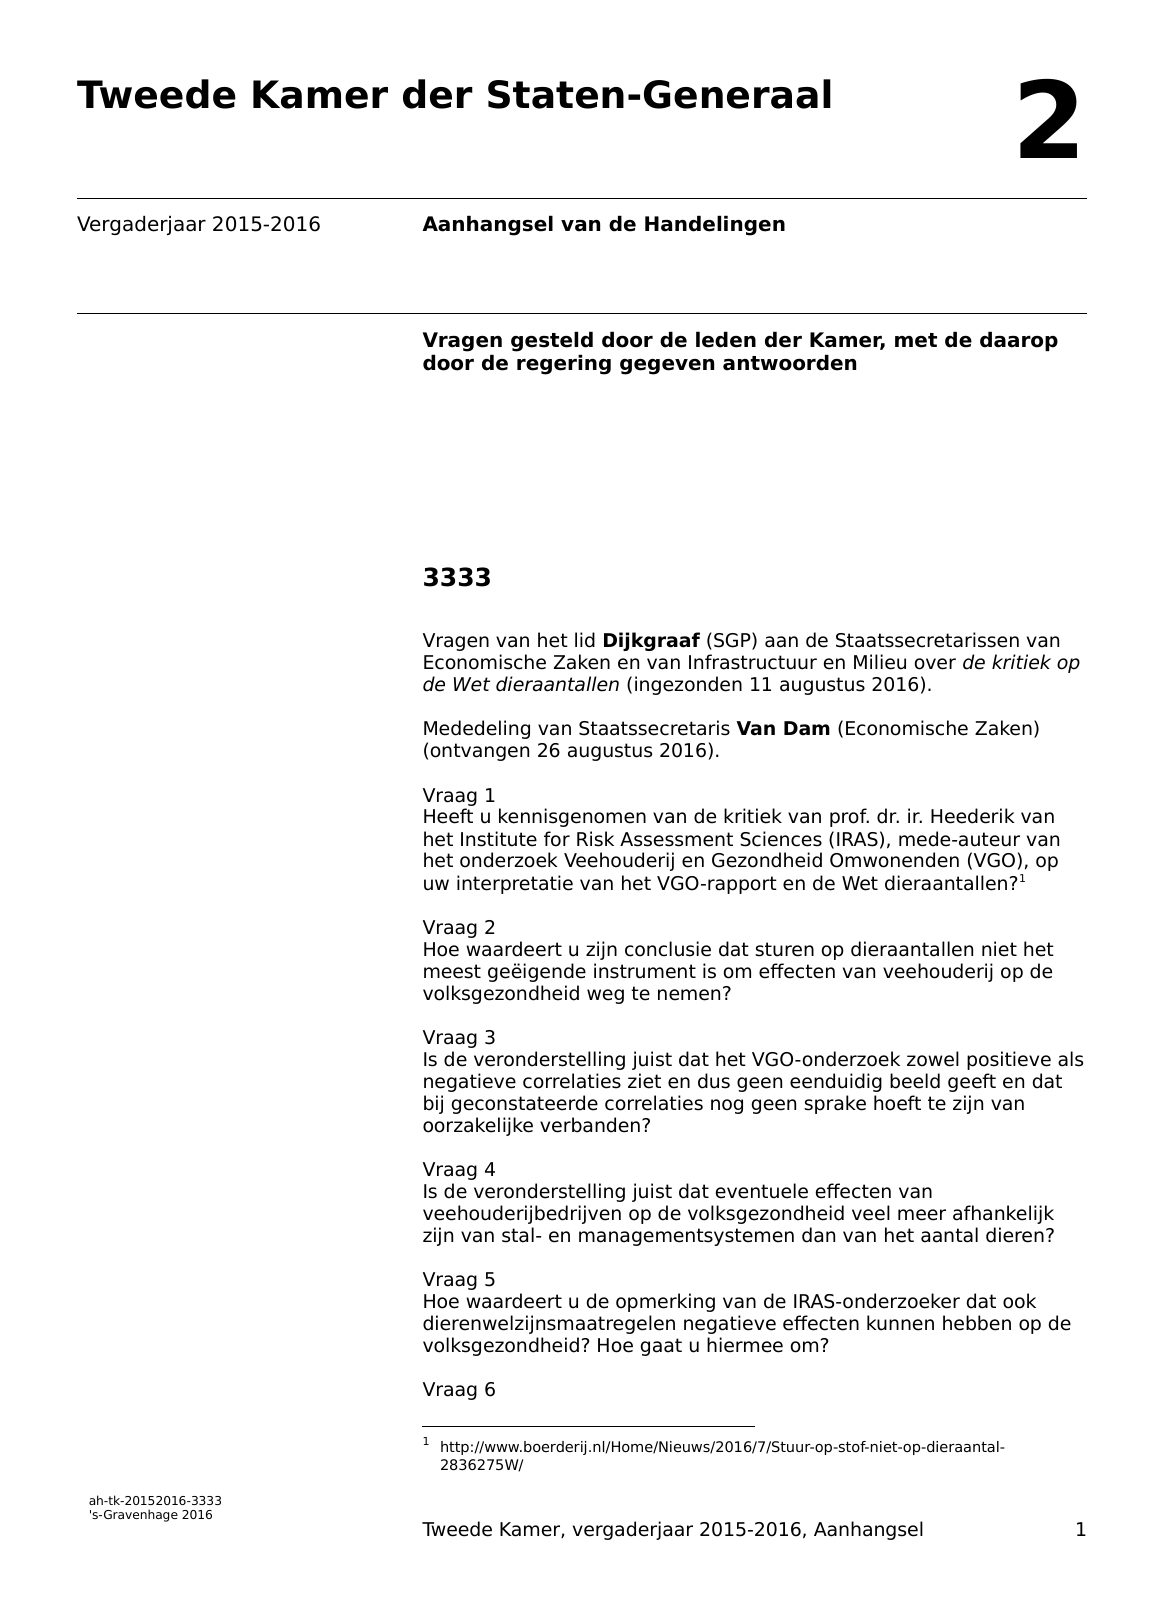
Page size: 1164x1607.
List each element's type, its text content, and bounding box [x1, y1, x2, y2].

table_cell Vragen gesteld door de leden der Kamer, met de daarop door de regering gegeven antwoorden [422, 314, 1087, 375]
table_cell Aanhangsel van de Handelingen [422, 199, 1087, 313]
text Vraag 1 [422, 784, 1087, 806]
table_header Tweede Kamer der Staten-Generaal [77, 59, 886, 198]
text Is de veronderstelling juist dat eventuele effecten van veehouderijbedrijven op de volksgezondheid veel meer afhankelijk zijn van stal- en managementsystemen dan van het aantal dieren? [422, 1181, 1087, 1247]
text Vraag 3 [422, 1027, 1087, 1049]
text 's-Gravenhage 2016 [88, 1508, 323, 1522]
text http://www.boerderij.nl/Home/Nieuws/2016/7/Stuur-op-stof-niet-op-dieraantal-2836275W/ [422, 1435, 1087, 1474]
text Hoe waardeert u zijn conclusie dat sturen op dieraantallen niet het meest geëigende instrument is om effecten van veehouderij op de volksgezondheid weg te nemen? [422, 938, 1087, 1004]
text Hoe waardeert u de opmerking van de IRAS-onderzoeker dat ook dierenwelzijnsmaatregelen negatieve effecten kunnen hebben op de volksgezondheid? Hoe gaat u hiermee om? [422, 1291, 1087, 1357]
table_header 2 [886, 59, 1087, 198]
text Vragen van het lid Dijkgraaf (SGP) aan de Staatssecretarissen van Economische Zaken en van Infrastructuur en Milieu over de kritiek op de Wet dieraantallen (ingezonden 11 augustus 2016). [422, 630, 1087, 696]
text Vraag 5 [422, 1269, 1087, 1291]
text Vraag 4 [422, 1159, 1087, 1181]
text Vraag 2 [422, 917, 1087, 938]
text Is de veronderstelling juist dat het VGO-onderzoek zowel positieve als negatieve correlaties ziet en dus geen eenduidig beeld geeft en dat bij geconstateerde correlaties nog geen sprake hoeft te zijn van oorzakelijke verbanden? [422, 1049, 1087, 1137]
text Heeft u kennisgenomen van de kritiek van prof. dr. ir. Heederik van het Institute for Risk Assessment Sciences (IRAS), mede-auteur van het onderzoek Veehouderij en Gezondheid Omwonenden (VGO), op uw interpretatie van het VGO-rapport en de Wet dieraantallen? [422, 806, 1087, 894]
table_cell Vergaderjaar 2015-2016 [77, 199, 422, 313]
text 3333 [422, 563, 1087, 592]
text Vraag 6 [422, 1379, 1087, 1401]
table_cell [77, 314, 422, 375]
text ah-tk-20152016-3333 [88, 1494, 323, 1508]
text Mededeling van Staatssecretaris Van Dam (Economische Zaken) (ontvangen 26 augustus 2016). [422, 718, 1087, 762]
